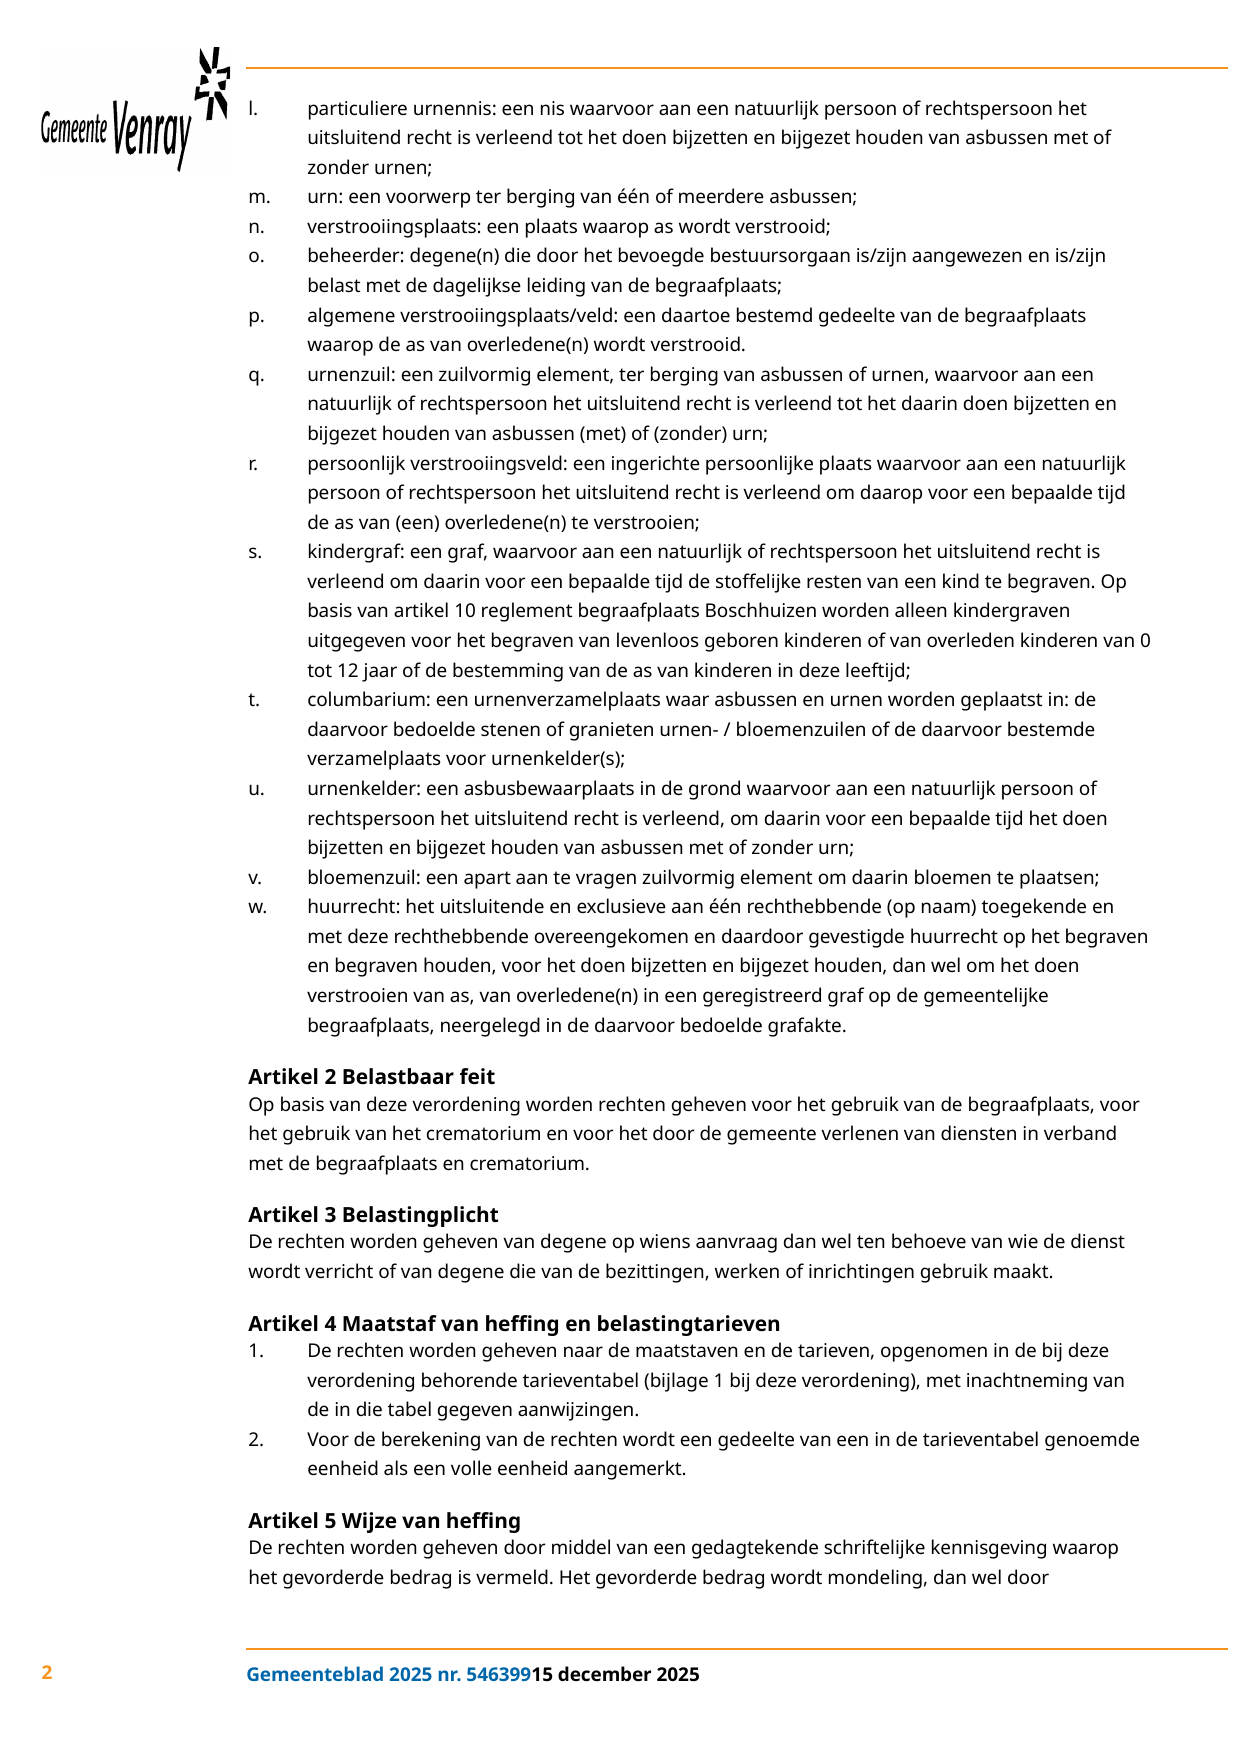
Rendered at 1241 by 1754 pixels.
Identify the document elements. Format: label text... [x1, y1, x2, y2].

text De rechten worden geheven door middel van een gedagtekende schriftelijke kennisgeving waarop het gevorderde bedrag is vermeld. Het gevorderde bedrag wordt mondeling, dan wel door [248, 1534, 1152, 1590]
text De rechten worden geheven van degene op wiens aanvraag dan wel ten behoeve van wie de dienst wordt verricht of van degene die van de bezittingen, werken of inrichtingen gebruik maakt. [248, 1229, 1152, 1284]
list kindergraf: een graf, waarvoor aan een natuurlijk of rechtspersoon het uitsluitend recht is verleend om daarin voor een bepaalde tijd de stoffelijke resten van een kind te begraven. Op basis van artikel 10 reglement begraafplaats Boschhuizen worden alleen kindergraven uitgegeven voor het begraven van levenloos geboren kinderen of van overleden kinderen van 0 tot 12 jaar of de bestemming van de as van kinderen in deze leeftijd; [248, 538, 1152, 683]
picture [41, 47, 231, 172]
text Artikel 5 Wijze van heffing [248, 1506, 1152, 1534]
list columbarium: een urnenverzamelplaats waar asbussen en urnen worden geplaatst in: de daarvoor bedoelde stenen of granieten urnen- / bloemenzuilen of de daarvoor bestemde verzamelplaats voor urnenkelder(s); [248, 686, 1152, 771]
list particuliere urnennis: een nis waarvoor aan een natuurlijk persoon of rechtspersoon het uitsluitend recht is verleend tot het doen bijzetten en bijgezet houden van asbussen met of zonder urnen; [248, 95, 1152, 180]
text Op basis van deze verordening worden rechten geheven voor het gebruik van de begraafplaats, voor het gebruik van het crematorium en voor het door de gemeente verlenen van diensten in verband met de begraafplaats en crematorium. [248, 1091, 1152, 1176]
list urnenzuil: een zuilvormig element, ter berging van asbussen of urnen, waarvoor aan een natuurlijk of rechtspersoon het uitsluitend recht is verleend tot het daarin doen bijzetten en bijgezet houden van asbussen (met) of (zonder) urn; [248, 361, 1152, 446]
list De rechten worden geheven naar de maatstaven en de tarieven, opgenomen in de bij deze verordening behorende tarieventabel (bijlage 1 bij deze verordening), met inachtneming van de in die tabel gegeven aanwijzingen. [248, 1337, 1152, 1422]
list bloemenzuil: een apart aan te vragen zuilvormig element om daarin bloemen te plaatsen; [248, 864, 1152, 890]
list beheerder: degene(n) die door het bevoegde bestuursorgaan is/zijn aangewezen en is/zijn belast met de dagelijkse leiding van de begraafplaats; [248, 243, 1152, 298]
list huurrecht: het uitsluitende en exclusieve aan één rechthebbende (op naam) toegekende en met deze rechthebbende overeengekomen en daardoor gevestigde huurrecht op het begraven en begraven houden, voor het doen bijzetten en bijgezet houden, dan wel om het doen verstrooien van as, van overledene(n) in een geregistreerd graf op de gemeentelijke begraafplaats, neergelegd in de daarvoor bedoelde grafakte. [248, 893, 1152, 1038]
text Artikel 2 Belastbaar feit [248, 1062, 1152, 1091]
list persoonlijk verstrooiingsveld: een ingerichte persoonlijke plaats waarvoor aan een natuurlijk persoon of rechtspersoon het uitsluitend recht is verleend om daarop voor een bepaalde tijd de as van (een) overledene(n) te verstrooien; [248, 450, 1152, 535]
list algemene verstrooiingsplaats/veld: een daartoe bestemd gedeelte van de begraafplaats waarop de as van overledene(n) wordt verstrooid. [248, 302, 1152, 357]
list urn: een voorwerp ter berging van één of meerdere asbussen; [248, 183, 1152, 209]
list Voor de berekening van de rechten wordt een gedeelte van een in de tarieventabel genoemde eenheid als een volle eenheid aangemerkt. [248, 1426, 1152, 1481]
text Artikel 4 Maatstaf van heffing en belastingtarieven [248, 1309, 1152, 1337]
text Artikel 3 Belastingplicht [248, 1200, 1152, 1229]
list urnenkelder: een asbusbewaarplaats in de grond waarvoor aan een natuurlijk persoon of rechtspersoon het uitsluitend recht is verleend, om daarin voor een bepaalde tijd het doen bijzetten en bijgezet houden van asbussen met of zonder urn; [248, 775, 1152, 860]
list verstrooiingsplaats: een plaats waarop as wordt verstrooid; [248, 213, 1152, 239]
